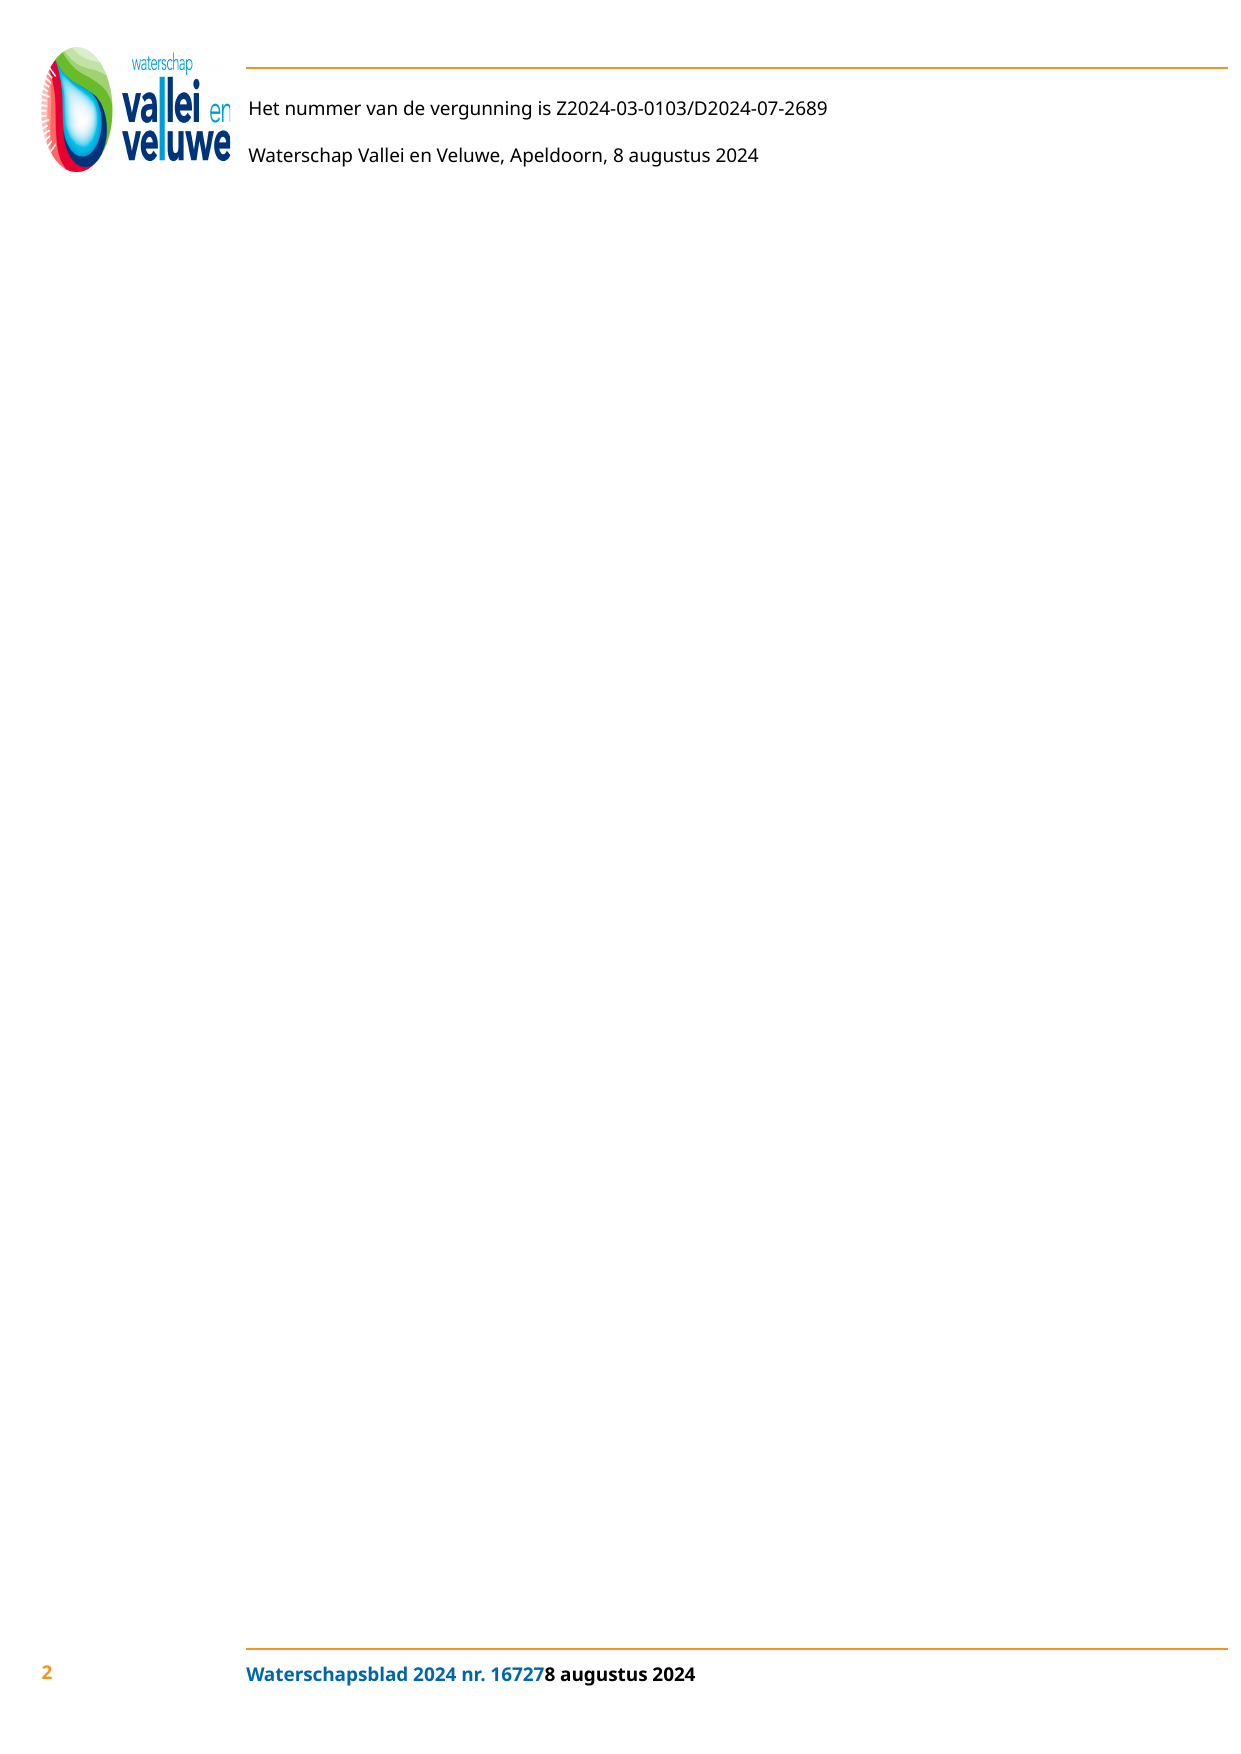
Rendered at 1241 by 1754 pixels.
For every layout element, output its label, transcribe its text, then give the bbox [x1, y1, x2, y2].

picture [41, 47, 231, 172]
text Het nummer van de vergunning is Z2024-03-0103/D2024-07-2689 [248, 95, 1152, 121]
text Waterschap Vallei en Veluwe, Apeldoorn, 8 augustus 2024 [248, 143, 1152, 168]
